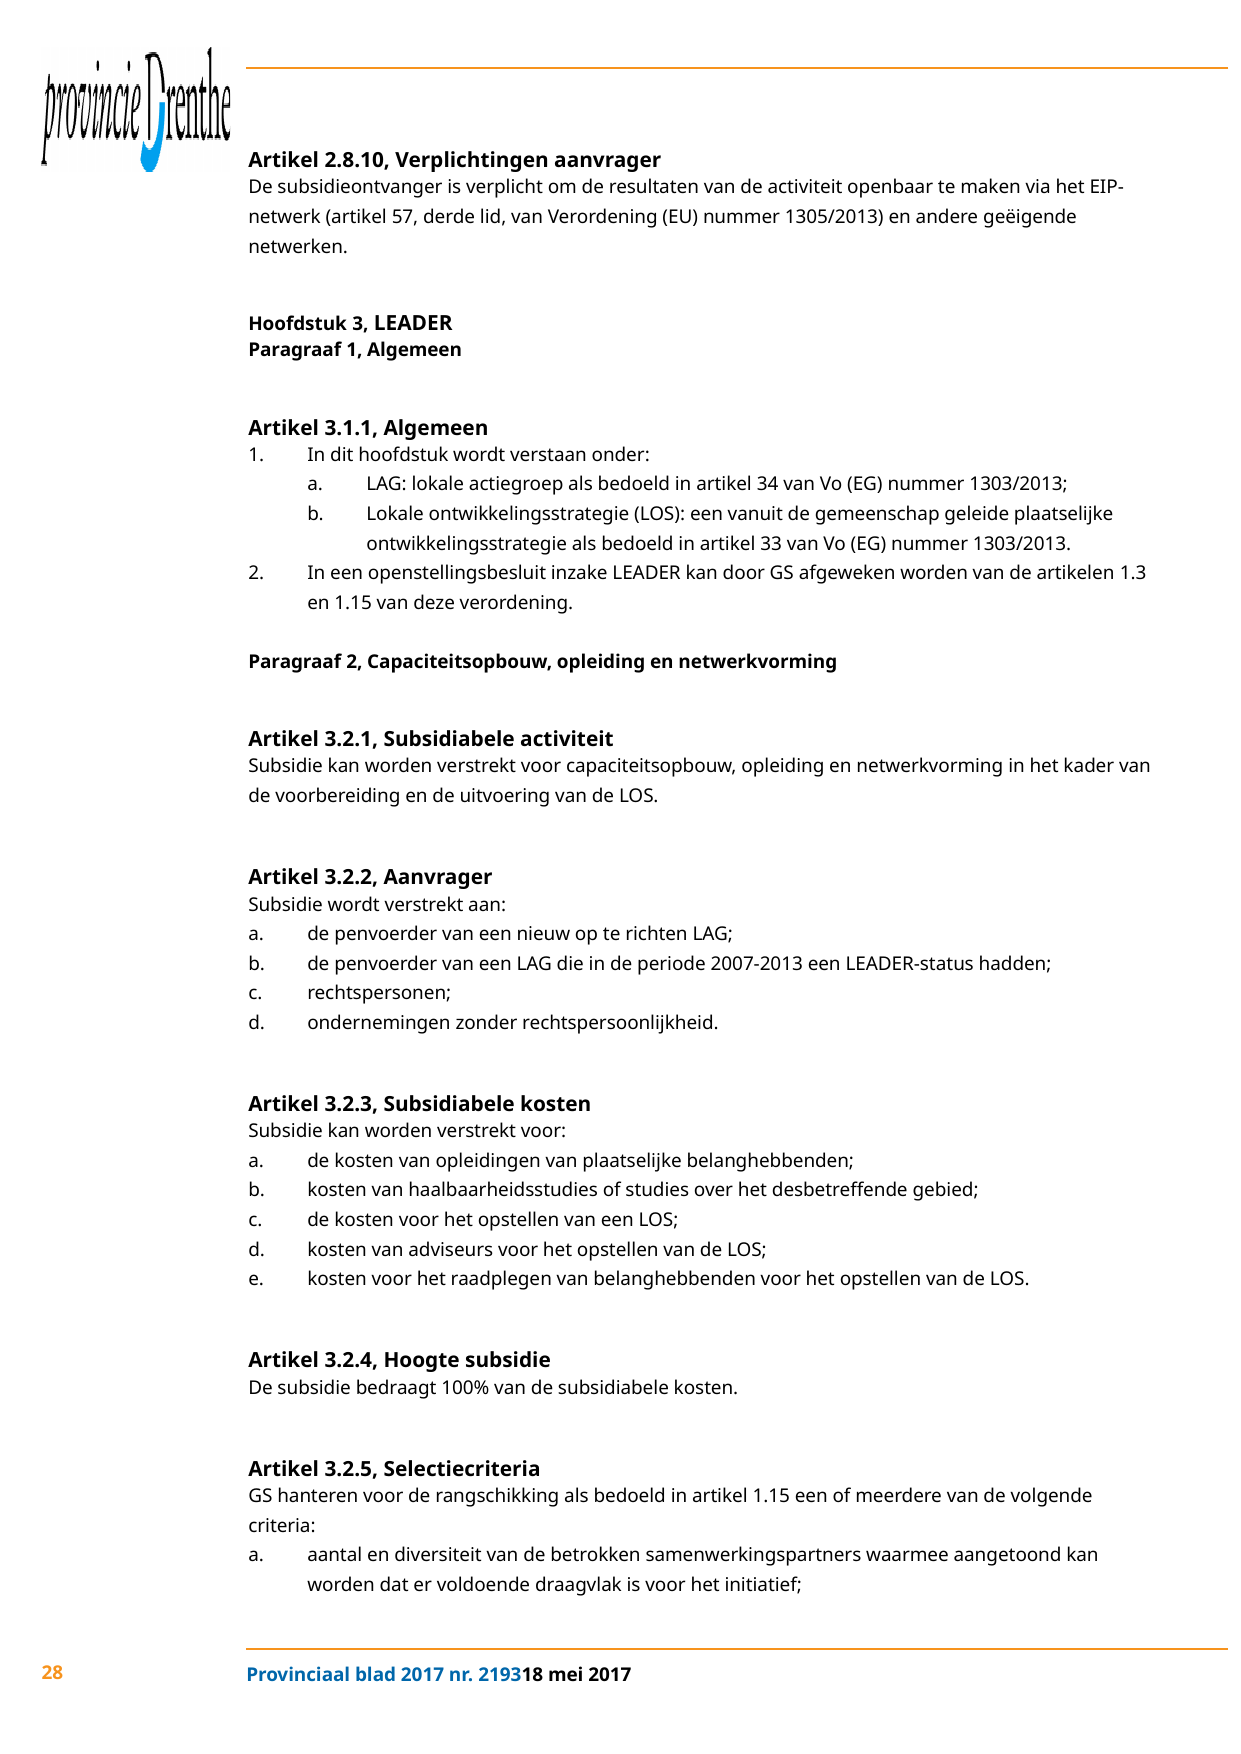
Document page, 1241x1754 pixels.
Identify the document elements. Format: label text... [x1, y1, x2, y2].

text Paragraaf 2, Capaciteitsopbouw, opleiding en netwerkvorming [248, 648, 1152, 674]
text Artikel 3.2.2, Aanvrager [248, 862, 1152, 891]
list de penvoerder van een nieuw op te richten LAG; [248, 920, 1152, 946]
picture [41, 47, 231, 172]
text Artikel 3.1.1, Algemeen [248, 413, 1152, 441]
text Artikel 3.2.3, Subsidiabele kosten [248, 1089, 1152, 1117]
text Artikel 3.2.5, Selectiecriteria [248, 1454, 1152, 1482]
list de kosten van opleidingen van plaatselijke belanghebbenden; [248, 1147, 1152, 1173]
list kosten van haalbaarheidsstudies of studies over het desbetreffende gebied; [248, 1177, 1152, 1202]
list ondernemingen zonder rechtspersoonlijkheid. [248, 1009, 1152, 1035]
list In een openstellingsbesluit inzake LEADER kan door GS afgeweken worden van de artikelen 1.3 en 1.15 van deze verordening. [248, 559, 1152, 615]
text Paragraaf 1, Algemeen [248, 336, 1152, 362]
text Subsidie kan worden verstrekt voor: [248, 1117, 1152, 1143]
text De subsidieontvanger is verplicht om de resultaten van de activiteit openbaar te maken via het EIP-netwerk (artikel 57, derde lid, van Verordening (EU) nummer 1305/2013) en andere geëigende netwerken. [248, 174, 1152, 258]
text De subsidie bedraagt 100% van de subsidiabele kosten. [248, 1374, 1152, 1399]
list de penvoerder van een LAG die in de periode 2007-2013 een LEADER-status hadden; [248, 950, 1152, 976]
text GS hanteren voor de rangschikking als bedoeld in artikel 1.15 een of meerdere van de volgende criteria: [248, 1482, 1152, 1538]
list kosten van adviseurs voor het opstellen van de LOS; [248, 1236, 1152, 1262]
text Subsidie kan worden verstrekt voor capaciteitsopbouw, opleiding en netwerkvorming in het kader van de voorbereiding en de uitvoering van de LOS. [248, 753, 1152, 808]
list In dit hoofdstuk wordt verstaan onder: [248, 441, 1152, 467]
list LAG: lokale actiegroep als bedoeld in artikel 34 van Vo (EG) nummer 1303/2013; [307, 471, 1152, 496]
text Hoofdstuk 3, LEADER [248, 308, 1152, 336]
text Artikel 3.2.4, Hoogte subsidie [248, 1345, 1152, 1374]
list Lokale ontwikkelingsstrategie (LOS): een vanuit de gemeenschap geleide plaatselijke ontwikkelingsstrategie als bedoeld in artikel 33 van Vo (EG) nummer 1303/2013. [307, 500, 1152, 556]
list aantal en diversiteit van de betrokken samenwerkingspartners waarmee aangetoond kan worden dat er voldoende draagvlak is voor het initiatief; [248, 1541, 1152, 1597]
text Artikel 2.8.10, Verplichtingen aanvrager [248, 145, 1152, 174]
text Artikel 3.2.1, Subsidiabele activiteit [248, 724, 1152, 753]
list kosten voor het raadplegen van belanghebbenden voor het opstellen van de LOS. [248, 1265, 1152, 1291]
text Subsidie wordt verstrekt aan: [248, 891, 1152, 916]
list de kosten voor het opstellen van een LOS; [248, 1206, 1152, 1232]
list rechtspersonen; [248, 979, 1152, 1005]
